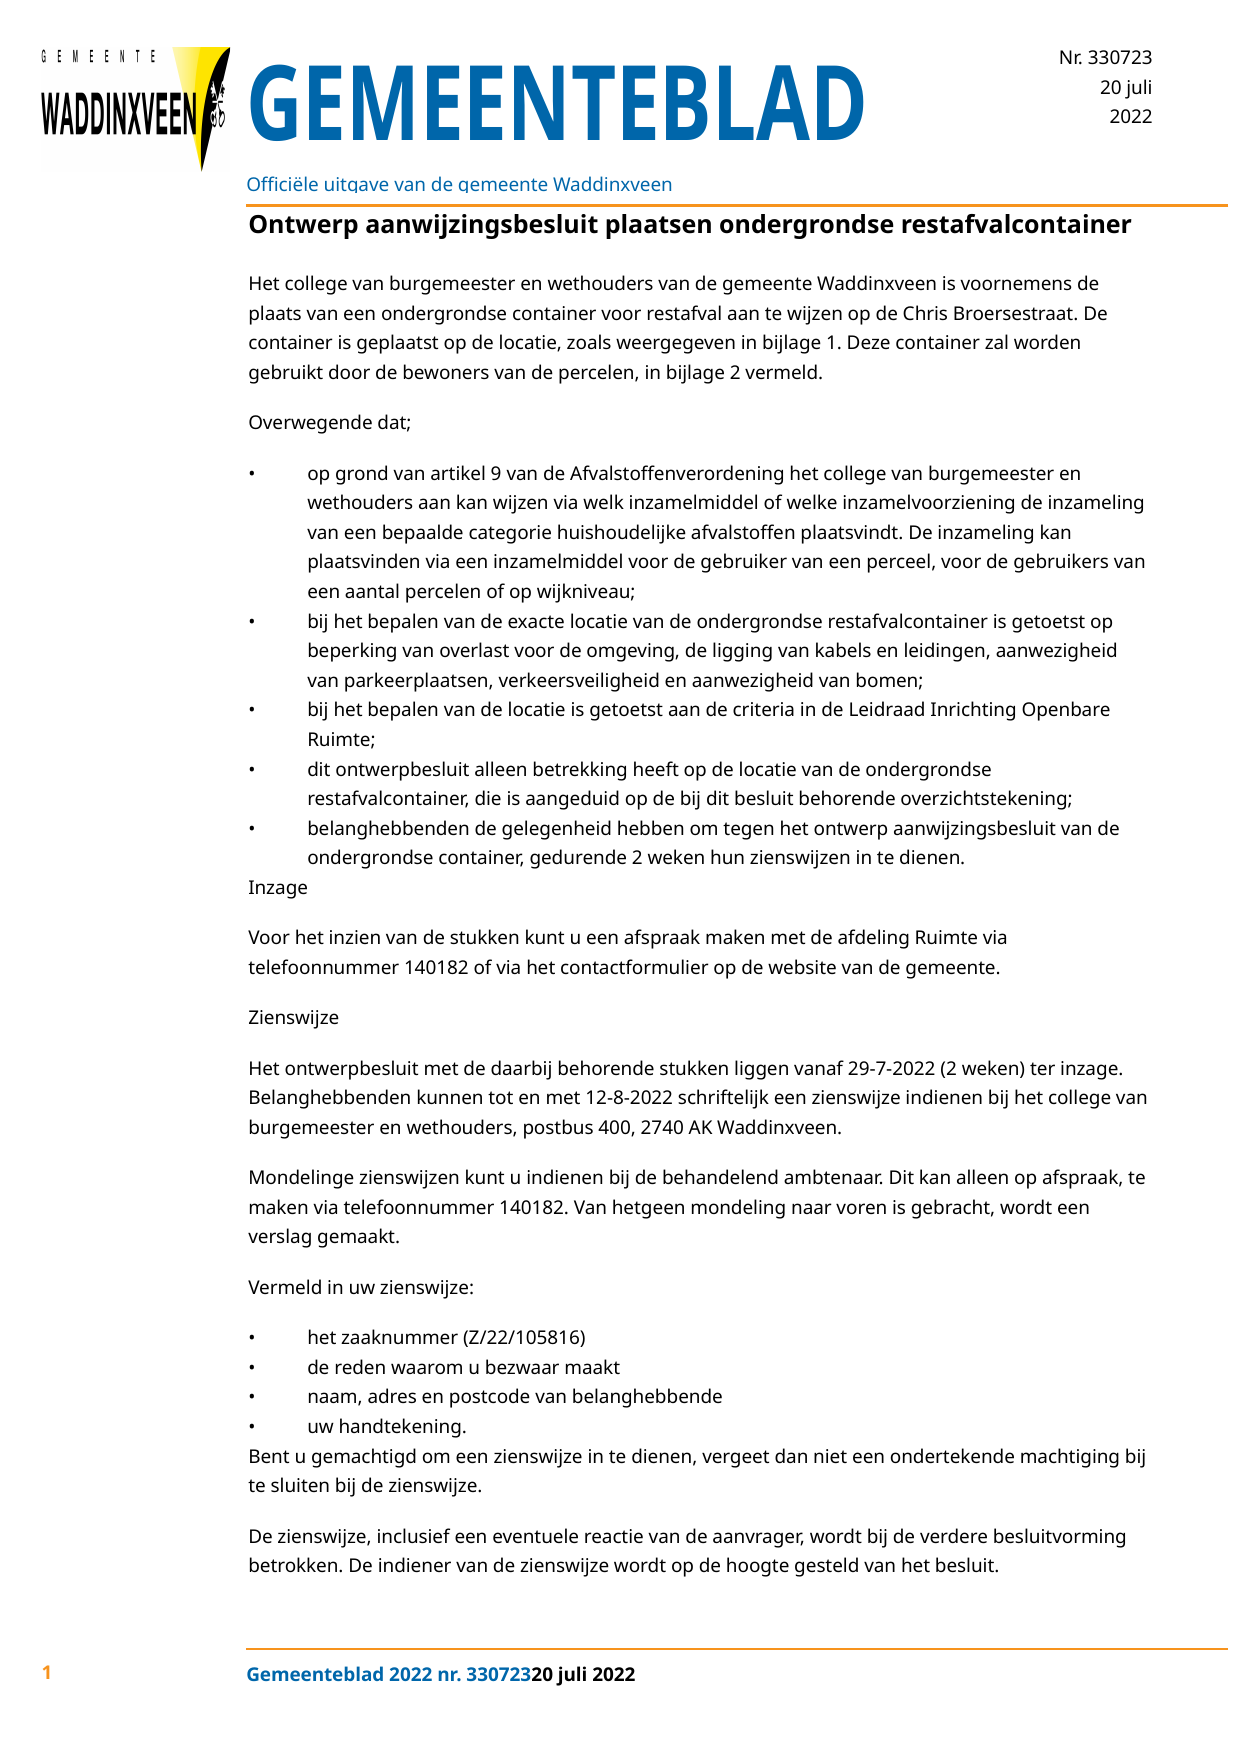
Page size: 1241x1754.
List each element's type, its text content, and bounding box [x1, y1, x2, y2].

list uw handtekening. [248, 1413, 1152, 1439]
list belanghebbenden de gelegenheid hebben om tegen het ontwerp aanwijzingsbesluit van de ondergrondse container, gedurende 2 weken hun zienswijzen in te dienen. [248, 815, 1152, 870]
picture [41, 47, 231, 172]
text Overwegende dat; [248, 409, 1152, 435]
text De zienswijze, inclusief een eventuele reactie van de aanvrager, wordt bij de verdere besluitvorming betrokken. De indiener van de zienswijze wordt op de hoogte gesteld van het besluit. [248, 1523, 1152, 1578]
text Zienswijze [248, 1004, 1152, 1030]
list op grond van artikel 9 van de Afvalstoffenverordening het college van burgemeester en wethouders aan kan wijzen via welk inzamelmiddel of welke inzamelvoorziening de inzameling van een bepaalde categorie huishoudelijke afvalstoffen plaatsvindt. De inzameling kan plaatsvinden via een inzamelmiddel voor de gebruiker van een perceel, voor de gebruikers van een aantal percelen of op wijkniveau; [248, 460, 1152, 604]
list naam, adres en postcode van belanghebbende [248, 1384, 1152, 1409]
text Het ontwerpbesluit met de daarbij behorende stukken liggen vanaf 29-7-2022 (2 weken) ter inzage. Belanghebbenden kunnen tot en met 12-8-2022 schriftelijk een zienswijze indienen bij het college van burgemeester en wethouders, postbus 400, 2740 AK Waddinxveen. [248, 1055, 1152, 1140]
list dit ontwerpbesluit alleen betrekking heeft op de locatie van de ondergrondse restafvalcontainer, die is aangeduid op de bij dit besluit behorende overzichtstekening; [248, 756, 1152, 811]
text Vermeld in uw zienswijze: [248, 1274, 1152, 1300]
text Inzage [248, 874, 1152, 900]
text Bent u gemachtigd om een zienswijze in te dienen, vergeet dan niet een ondertekende machtiging bij te sluiten bij de zienswijze. [248, 1443, 1152, 1498]
list de reden waarom u bezwaar maakt [248, 1354, 1152, 1380]
list bij het bepalen van de locatie is getoetst aan de criteria in de Leidraad Inrichting Openbare Ruimte; [248, 697, 1152, 752]
text Het college van burgemeester en wethouders van de gemeente Waddinxveen is voornemens de plaats van een ondergrondse container voor restafval aan te wijzen op de Chris Broersestraat. De container is geplaatst op de locatie, zoals weergegeven in bijlage 1. Deze container zal worden gebruikt door de bewoners van de percelen, in bijlage 2 vermeld. [248, 270, 1152, 385]
list bij het bepalen van de exacte locatie van de ondergrondse restafvalcontainer is getoetst op beperking van overlast voor de omgeving, de ligging van kabels en leidingen, aanwezigheid van parkeerplaatsen, verkeersveiligheid en aanwezigheid van bomen; [248, 608, 1152, 693]
list het zaaknummer (Z/22/105816) [248, 1324, 1152, 1350]
text Mondelinge zienswijzen kunt u indienen bij de behandelend ambtenaar. Dit kan alleen op afspraak, te maken via telefoonnummer 140182. Van hetgeen mondeling naar voren is gebracht, wordt een verslag gemaakt. [248, 1164, 1152, 1249]
text Ontwerp aanwijzingsbesluit plaatsen ondergrondse restafvalcontainer [248, 207, 1152, 241]
text Voor het inzien van de stukken kunt u een afspraak maken met de afdeling Ruimte via telefoonnummer 140182 of via het contactformulier op de website van de gemeente. [248, 924, 1152, 980]
